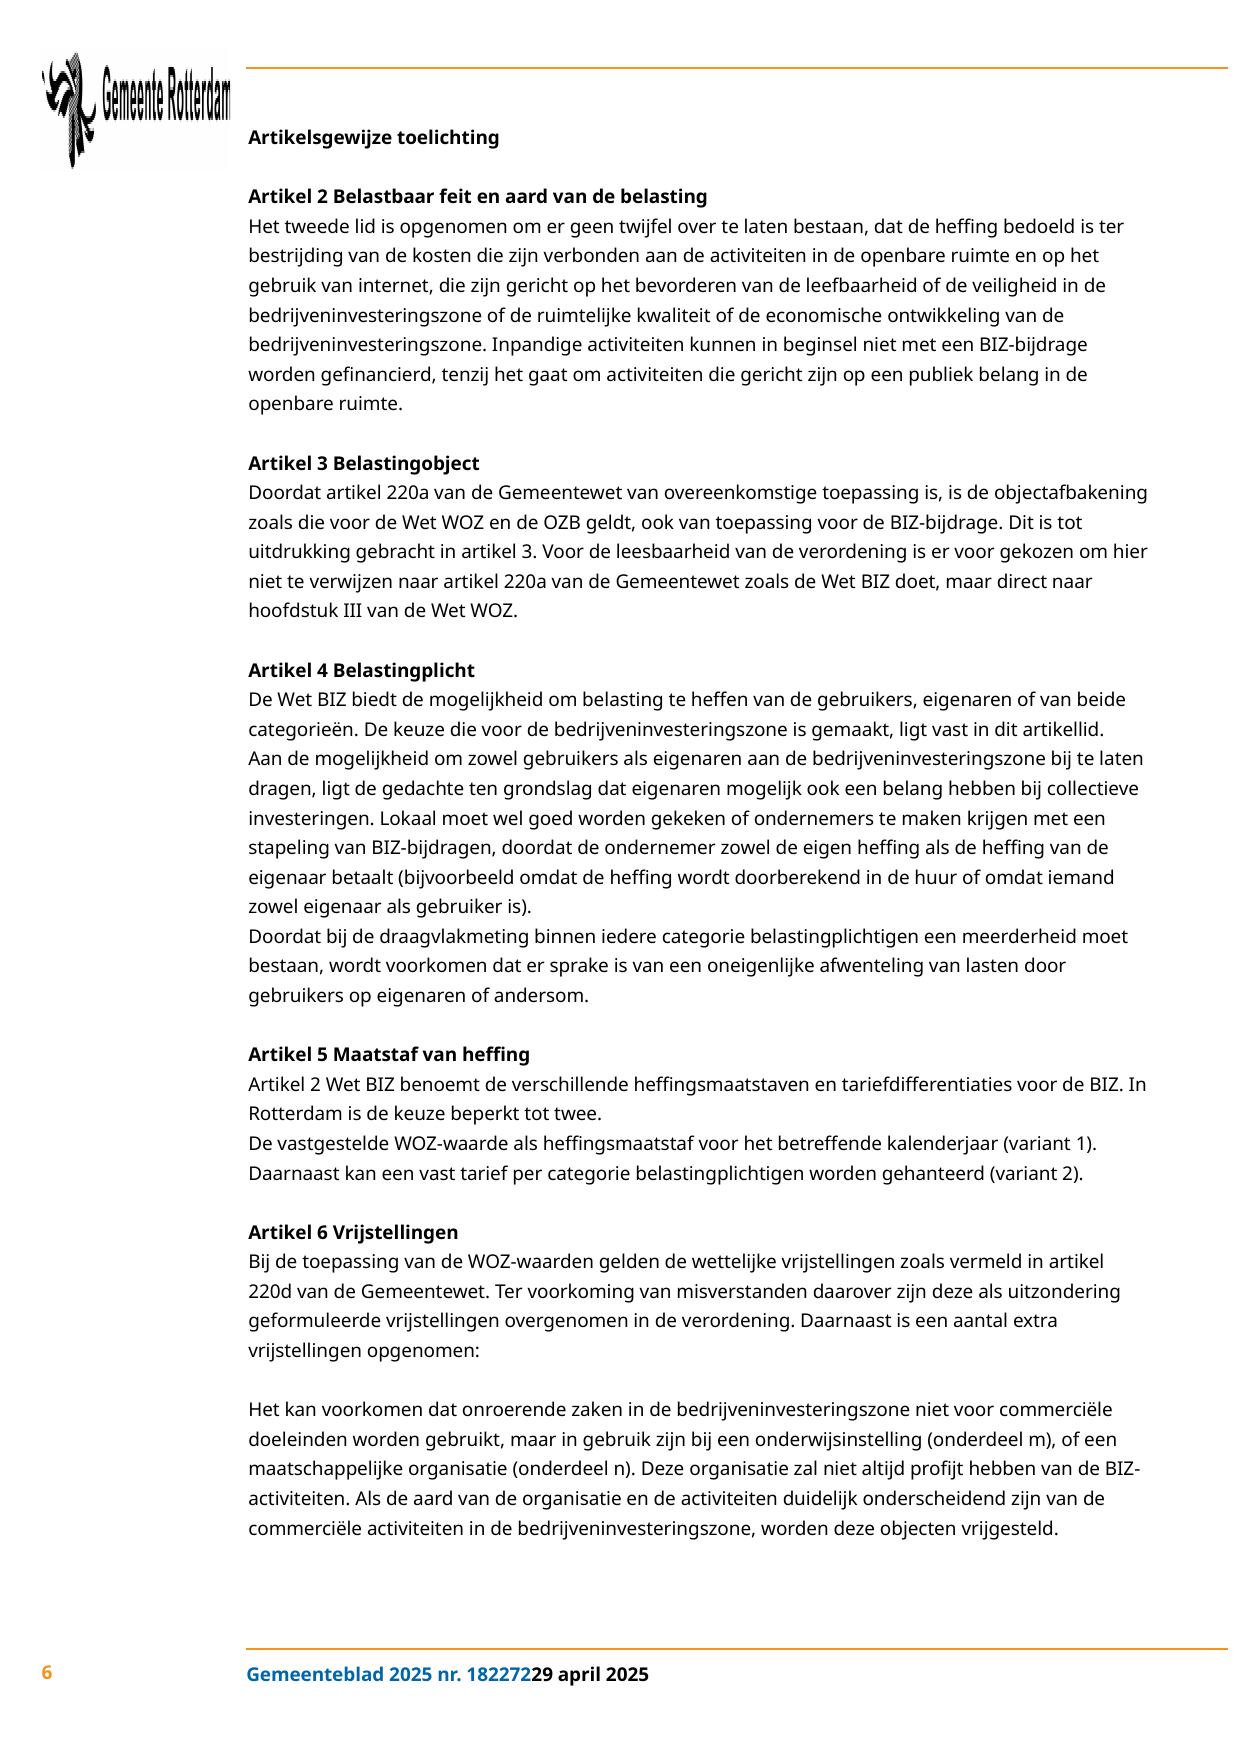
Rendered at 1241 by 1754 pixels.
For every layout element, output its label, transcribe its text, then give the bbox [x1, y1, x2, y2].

text Doordat artikel 220a van de Gemeentewet van overeenkomstige toepassing is, is de objectafbakening zoals die voor de Wet WOZ en de OZB geldt, ook van toepassing voor de BIZ-bijdrage. Dit is tot uitdrukking gebracht in artikel 3. Voor de leesbaarheid van de verordening is er voor gekozen om hier niet te verwijzen naar artikel 220a van de Gemeentewet zoals de Wet BIZ doet, maar direct naar hoofdstuk III van de Wet WOZ. [248, 479, 1152, 623]
text Het kan voorkomen dat onroerende zaken in de bedrijveninvesteringszone niet voor commerciële doeleinden worden gebruikt, maar in gebruik zijn bij een onderwijsinstelling (onderdeel m), of een maatschappelijke organisatie (onderdeel n). Deze organisatie zal niet altijd profijt hebben van de BIZ-activiteiten. Als de aard van de organisatie en de activiteiten duidelijk onderscheidend zijn van de commerciële activiteiten in de bedrijveninvesteringszone, worden deze objecten vrijgesteld. [248, 1396, 1152, 1541]
text Doordat bij de draagvlakmeting binnen iedere categorie belastingplichtigen een meerderheid moet bestaan, wordt voorkomen dat er sprake is van een oneigenlijke afwenteling van lasten door gebruikers op eigenaren of andersom. [248, 923, 1152, 1008]
picture [41, 47, 231, 172]
text De Wet BIZ biedt de mogelijkheid om belasting te heffen van de gebruikers, eigenaren of van beide categorieën. De keuze die voor de bedrijveninvesteringszone is gemaakt, ligt vast in dit artikellid. [248, 686, 1152, 742]
text De vastgestelde WOZ-waarde als heffingsmaatstaf voor het betreffende kalenderjaar (variant 1). Daarnaast kan een vast tarief per categorie belastingplichtigen worden gehanteerd (variant 2). [248, 1130, 1152, 1186]
text Artikel 4 Belastingplicht [248, 657, 1152, 683]
text Aan de mogelijkheid om zowel gebruikers als eigenaren aan de bedrijveninvesteringszone bij te laten dragen, ligt de gedachte ten grondslag dat eigenaren mogelijk ook een belang hebben bij collectieve investeringen. Lokaal moet wel goed worden gekeken of ondernemers te maken krijgen met een stapeling van BIZ-bijdragen, doordat de ondernemer zowel de eigen heffing als de heffing van de eigenaar betaalt (bijvoorbeeld omdat de heffing wordt doorberekend in de huur of omdat iemand zowel eigenaar als gebruiker is). [248, 746, 1152, 919]
text Bij de toepassing van de WOZ-waarden gelden de wettelijke vrijstellingen zoals vermeld in artikel 220d van de Gemeentewet. Ter voorkoming van misverstanden daarover zijn deze als uitzondering geformuleerde vrijstellingen overgenomen in de verordening. Daarnaast is een aantal extra vrijstellingen opgenomen: [248, 1248, 1152, 1363]
text Artikel 2 Wet BIZ benoemt de verschillende heffingsmaatstaven en tariefdifferentiaties voor de BIZ. In Rotterdam is de keuze beperkt tot twee. [248, 1071, 1152, 1126]
text Artikel 5 Maatstaf van heffing [248, 1041, 1152, 1067]
text Het tweede lid is opgenomen om er geen twijfel over te laten bestaan, dat de heffing bedoeld is ter bestrijding van de kosten die zijn verbonden aan de activiteiten in de openbare ruimte en op het gebruik van internet, die zijn gericht op het bevorderen van de leefbaarheid of de veiligheid in de bedrijveninvesteringszone of de ruimtelijke kwaliteit of de economische ontwikkeling van de bedrijveninvesteringszone. Inpandige activiteiten kunnen in beginsel niet met een BIZ-bijdrage worden gefinancierd, tenzij het gaat om activiteiten die gericht zijn op een publiek belang in de openbare ruimte. [248, 213, 1152, 416]
text Artikelsgewijze toelichting [248, 124, 1152, 150]
text Artikel 6 Vrijstellingen [248, 1219, 1152, 1245]
text Artikel 2 Belastbaar feit en aard van de belasting [248, 183, 1152, 209]
text Artikel 3 Belastingobject [248, 450, 1152, 476]
